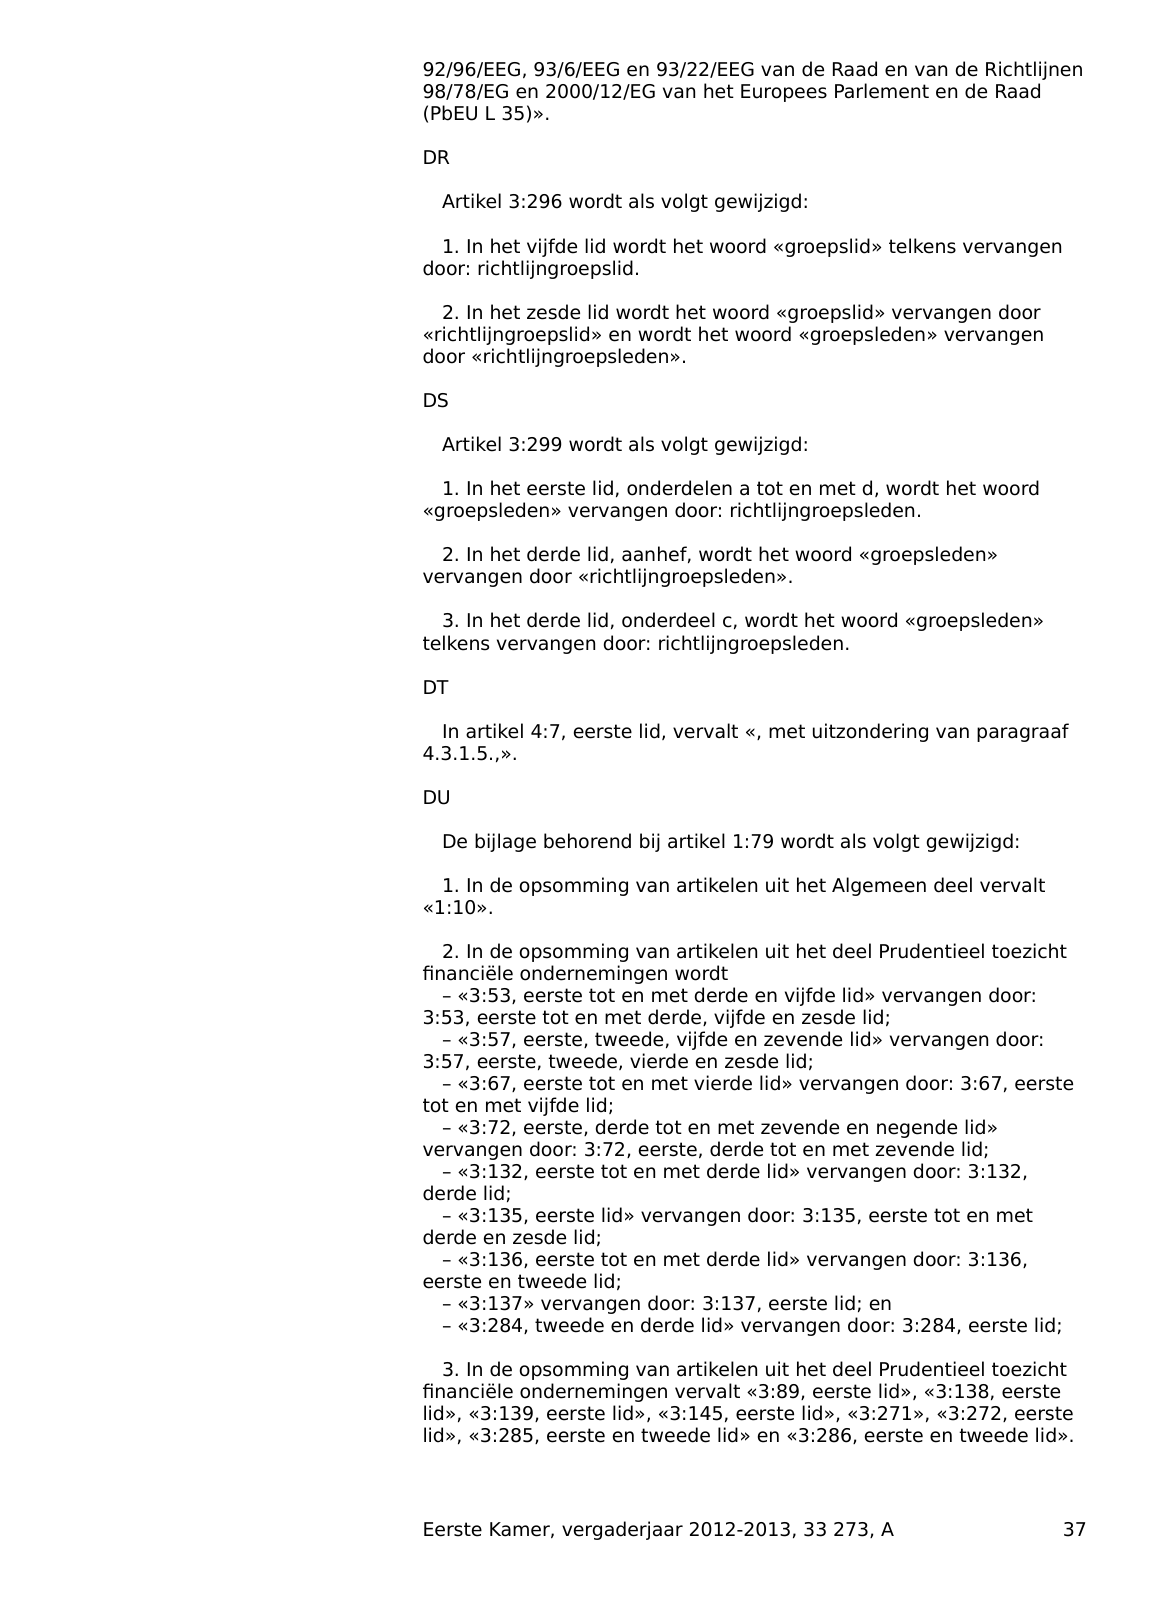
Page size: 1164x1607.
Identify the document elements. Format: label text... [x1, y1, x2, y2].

text 1. In de opsomming van artikelen uit het Algemeen deel vervalt «1:10». [422, 875, 1087, 919]
text DU [422, 787, 1087, 809]
text Artikel 3:296 wordt als volgt gewijzigd: [422, 191, 1087, 213]
text 92/96/EEG, 93/6/EEG en 93/22/EEG van de Raad en van de Richtlijnen 98/78/EG en 2000/12/EG van het Europees Parlement en de Raad (PbEU L 35)». [422, 59, 1087, 125]
text 2. In het derde lid, aanhef, wordt het woord «groepsleden» vervangen door «richtlijngroepsleden». [422, 544, 1087, 588]
text 1. In het eerste lid, onderdelen a tot en met d, wordt het woord «groepsleden» vervangen door: richtlijngroepsleden. [422, 478, 1087, 522]
text – «3:132, eerste tot en met derde lid» vervangen door: 3:132, derde lid; [422, 1161, 1087, 1205]
text DR [422, 147, 1087, 169]
text 2. In het zesde lid wordt het woord «groepslid» vervangen door «richtlijngroepslid» en wordt het woord «groepsleden» vervangen door «richtlijngroepsleden». [422, 302, 1087, 368]
text DT [422, 677, 1087, 698]
text – «3:284, tweede en derde lid» vervangen door: 3:284, eerste lid; [422, 1315, 1087, 1337]
text Artikel 3:299 wordt als volgt gewijzigd: [422, 434, 1087, 456]
text In artikel 4:7, eerste lid, vervalt «, met uitzondering van paragraaf 4.3.1.5.,». [422, 721, 1087, 765]
text DS [422, 390, 1087, 412]
text – «3:53, eerste tot en met derde en vijfde lid» vervangen door: 3:53, eerste tot en met derde, vijfde en zesde lid; [422, 985, 1087, 1029]
text – «3:57, eerste, tweede, vijfde en zevende lid» vervangen door: 3:57, eerste, tweede, vierde en zesde lid; [422, 1029, 1087, 1073]
text 3. In het derde lid, onderdeel c, wordt het woord «groepsleden» telkens vervangen door: richtlijngroepsleden. [422, 610, 1087, 654]
text De bijlage behorend bij artikel 1:79 wordt als volgt gewijzigd: [422, 831, 1087, 853]
text 1. In het vijfde lid wordt het woord «groepslid» telkens vervangen door: richtlijngroepslid. [422, 236, 1087, 279]
text 3. In de opsomming van artikelen uit het deel Prudentieel toezicht financiële ondernemingen vervalt «3:89, eerste lid», «3:138, eerste lid», «3:139, eerste lid», «3:145, eerste lid», «3:271», «3:272, eerste lid», «3:285, eerste en tweede lid» en «3:286, eerste en tweede lid». [422, 1359, 1087, 1447]
text – «3:135, eerste lid» vervangen door: 3:135, eerste tot en met derde en zesde lid; [422, 1205, 1087, 1249]
text 2. In de opsomming van artikelen uit het deel Prudentieel toezicht financiële ondernemingen wordt [422, 941, 1087, 985]
text – «3:137» vervangen door: 3:137, eerste lid; en [422, 1293, 1087, 1315]
text – «3:67, eerste tot en met vierde lid» vervangen door: 3:67, eerste tot en met vijfde lid; [422, 1073, 1087, 1117]
text – «3:72, eerste, derde tot en met zevende en negende lid» vervangen door: 3:72, eerste, derde tot en met zevende lid; [422, 1117, 1087, 1161]
text – «3:136, eerste tot en met derde lid» vervangen door: 3:136, eerste en tweede lid; [422, 1249, 1087, 1293]
